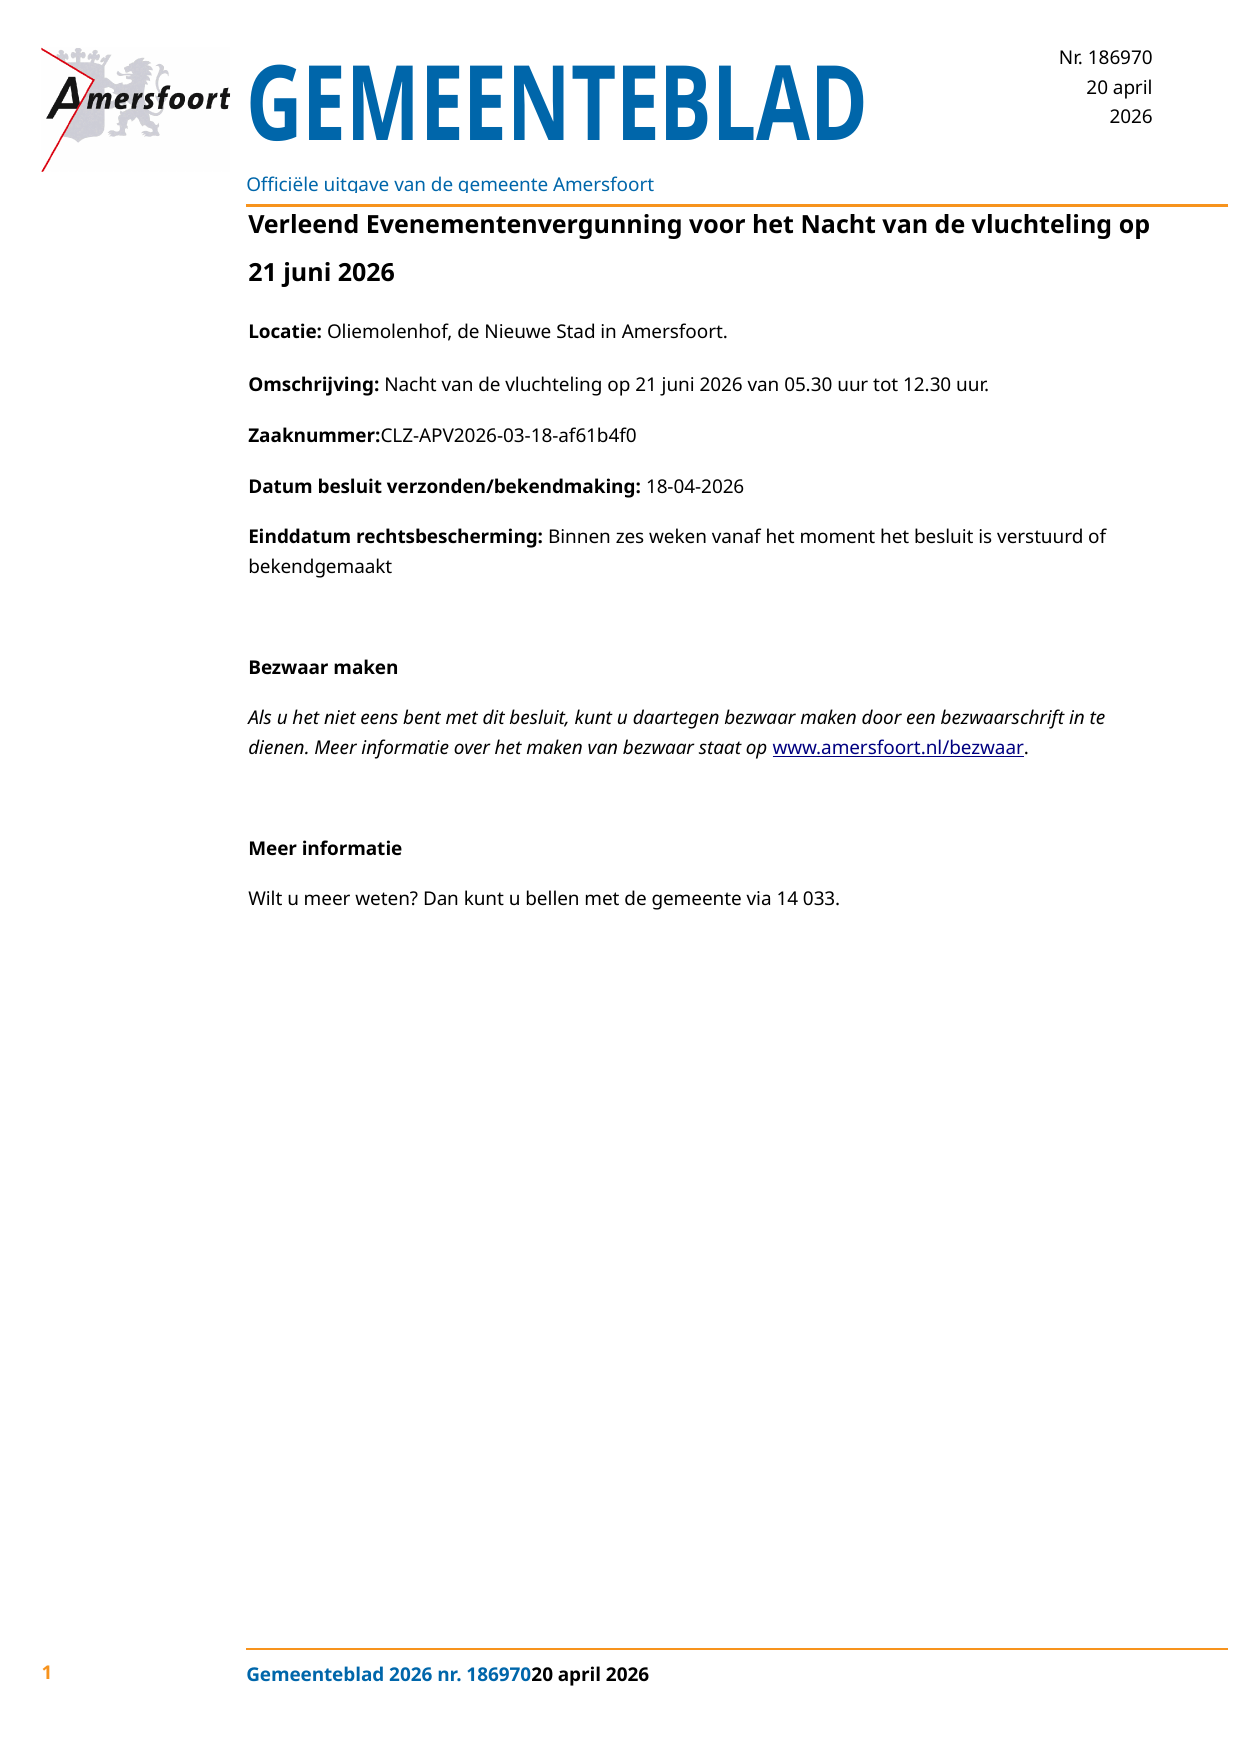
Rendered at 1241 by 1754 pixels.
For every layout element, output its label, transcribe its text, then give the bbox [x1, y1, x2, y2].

text Als u het niet eens bent met dit besluit, kunt u daartegen bezwaar maken door een bezwaarschrift in te dienen. Meer informatie over het maken van bezwaar staat op www.amersfoort.nl/bezwaar. [248, 704, 1152, 760]
text Zaaknummer:CLZ-APV2026-03-18-af61b4f0 [248, 423, 1152, 448]
text ﻿Omschrijving: Nacht van de vluchteling op 21 juni 2026 van 05.30 uur tot 12.30 uur. [248, 368, 1152, 397]
text Wilt u meer weten? Dan kunt u bellen met de gemeente via 14 033. [248, 885, 1152, 911]
text Meer informatie [248, 835, 1152, 861]
text Datum besluit verzonden/bekendmaking: 18-04-2026 [248, 473, 1152, 499]
picture [41, 47, 231, 172]
text Verleend Evenementenvergunning voor het Nacht van de vluchteling op 21 juni 2026 [248, 207, 1152, 288]
text Locatie: Oliemolenhof, de Nieuwe Stad in Amersfoort. [248, 318, 1152, 344]
text Bezwaar maken [248, 654, 1152, 680]
text Einddatum rechtsbescherming: Binnen zes weken vanaf het moment het besluit is verstuurd of bekendgemaakt [248, 523, 1152, 579]
